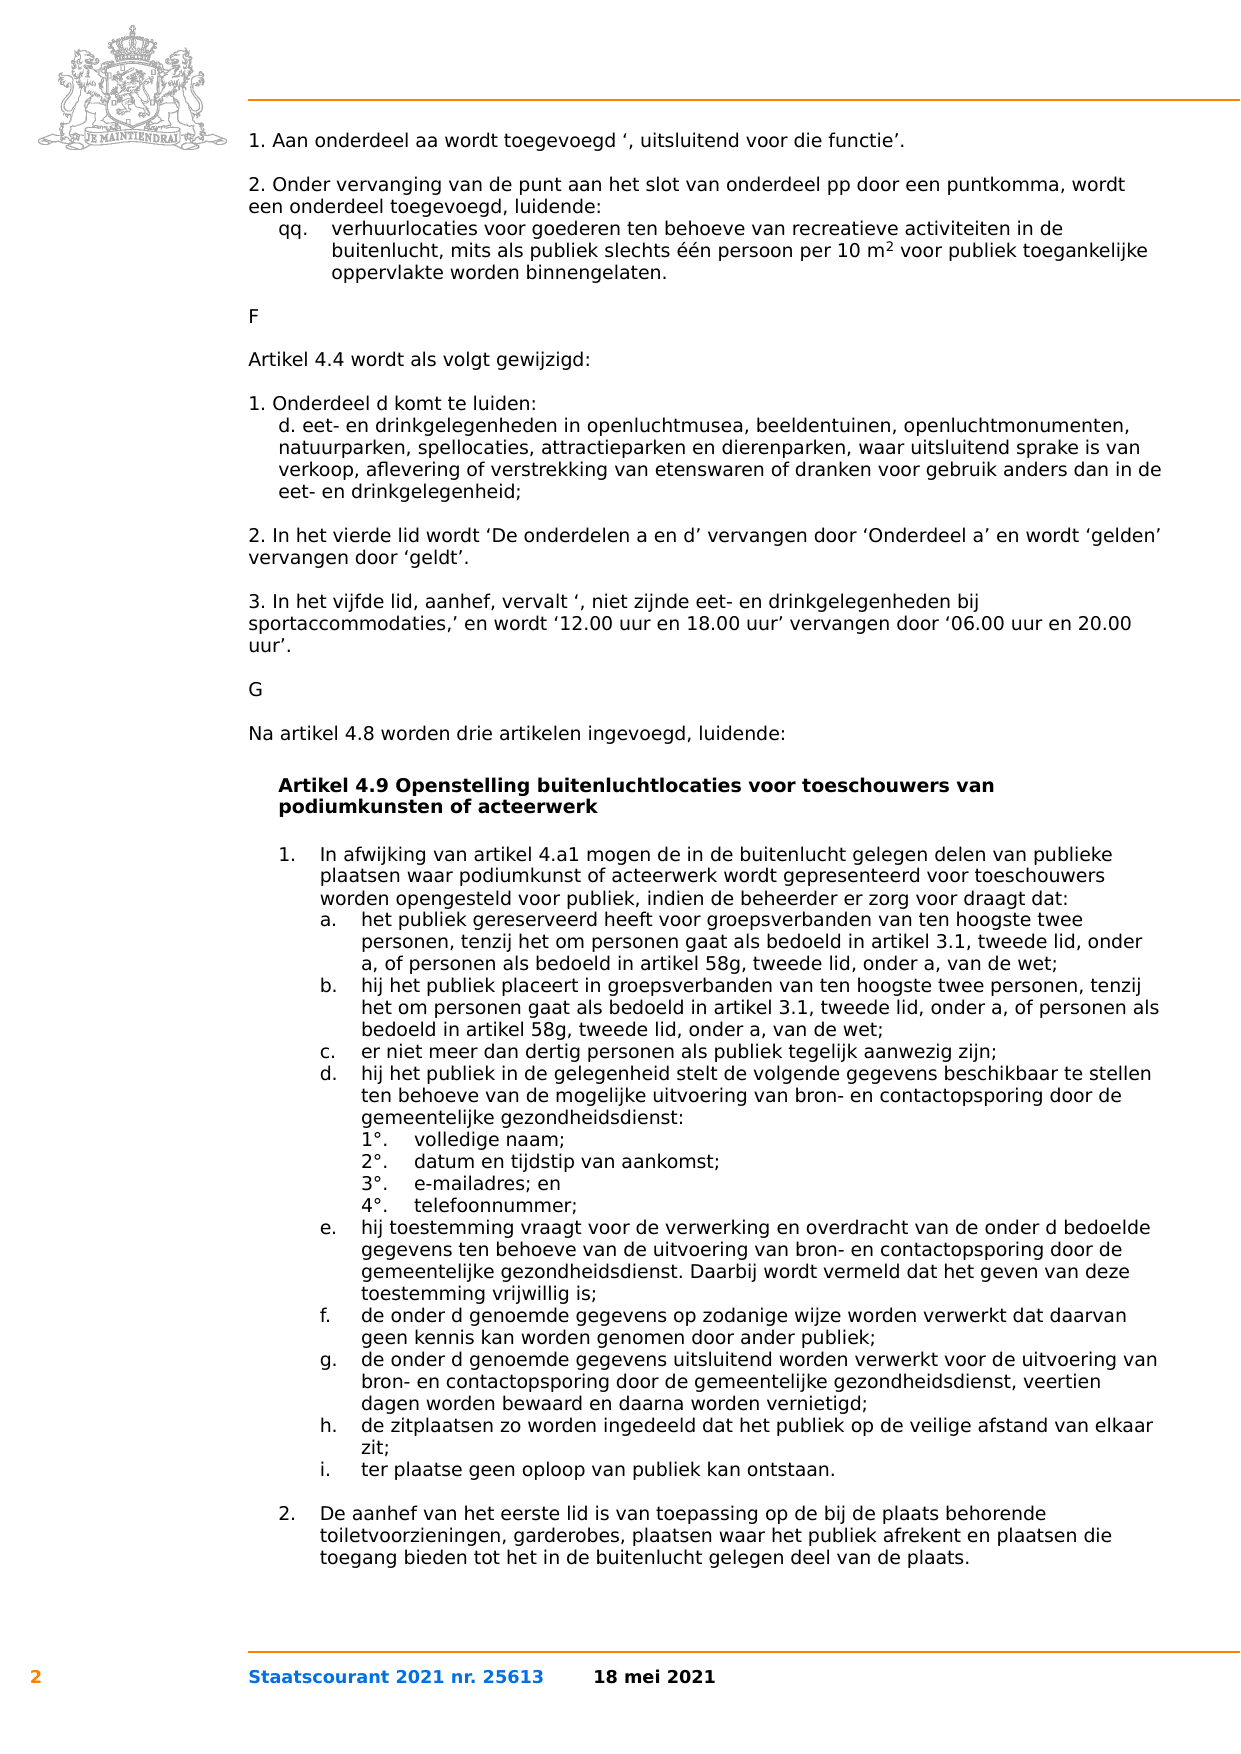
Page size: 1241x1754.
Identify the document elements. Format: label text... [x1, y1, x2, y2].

text Artikel 4.4 wordt als volgt gewijzigd: [248, 349, 1163, 371]
text h. de zitplaatsen zo worden ingedeeld dat het publiek op de veilige afstand van elkaar zit; [319, 1415, 1163, 1459]
subtitle Artikel 4.9 Openstelling buitenluchtlocaties voor toeschouwers van podiumkunsten of acteerwerk [278, 774, 1163, 818]
text qq. verhuurlocaties voor goederen ten behoeve van recreatieve activiteiten in de buitenlucht, mits als publiek slechts één persoon per 10 m2 voor publiek toegankelijke oppervlakte worden binnengelaten. [278, 218, 1163, 284]
text 1°. volledige naam; [361, 1129, 1163, 1151]
text 2°. datum en tijdstip van aankomst; [361, 1151, 1163, 1173]
text b. hij het publiek placeert in groepsverbanden van ten hoogste twee personen, tenzij het om personen gaat als bedoeld in artikel 3.1, tweede lid, onder a, of personen als bedoeld in artikel 58g, tweede lid, onder a, van de wet; [319, 975, 1163, 1041]
text Na artikel 4.8 worden drie artikelen ingevoegd, luidende: [248, 722, 1163, 744]
text 2. Onder vervanging van de punt aan het slot van onderdeel pp door een puntkomma, wordt een onderdeel toegevoegd, luidende: [248, 174, 1163, 218]
text F [248, 306, 1163, 327]
text 1. In afwijking van artikel 4.a1 mogen de in de buitenlucht gelegen delen van publieke plaatsen waar podiumkunst of acteerwerk wordt gepresenteerd voor toeschouwers worden opengesteld voor publiek, indien de beheerder er zorg voor draagt dat: [278, 843, 1163, 909]
text e. hij toestemming vraagt voor de verwerking en overdracht van de onder d bedoelde gegevens ten behoeve van de uitvoering van bron- en contactopsporing door de gemeentelijke gezondheidsdienst. Daarbij wordt vermeld dat het geven van deze toestemming vrijwillig is; [319, 1217, 1163, 1305]
text 1. Onderdeel d komt te luiden: [248, 393, 1163, 415]
picture [38, 25, 227, 150]
text 2. De aanhef van het eerste lid is van toepassing op de bij de plaats behorende toiletvoorzieningen, garderobes, plaatsen waar het publiek afrekent en plaatsen die toegang bieden tot het in de buitenlucht gelegen deel van de plaats. [278, 1503, 1163, 1569]
text d. eet- en drinkgelegenheden in openluchtmusea, beeldentuinen, openluchtmonumenten, natuurparken, spellocaties, attractieparken en dierenparken, waar uitsluitend sprake is van verkoop, aflevering of verstrekking van etenswaren of dranken voor gebruik anders dan in de eet- en drinkgelegenheid; [278, 415, 1163, 503]
text i. ter plaatse geen oploop van publiek kan ontstaan. [319, 1459, 1163, 1481]
text g. de onder d genoemde gegevens uitsluitend worden verwerkt voor de uitvoering van bron- en contactopsporing door de gemeentelijke gezondheidsdienst, veertien dagen worden bewaard en daarna worden vernietigd; [319, 1349, 1163, 1415]
text G [248, 679, 1163, 701]
text a. het publiek gereserveerd heeft voor groepsverbanden van ten hoogste twee personen, tenzij het om personen gaat als bedoeld in artikel 3.1, tweede lid, onder a, of personen als bedoeld in artikel 58g, tweede lid, onder a, van de wet; [319, 909, 1163, 975]
text 1. Aan onderdeel aa wordt toegevoegd ‘, uitsluitend voor die functie’. [248, 130, 1163, 152]
text 4°. telefoonnummer; [361, 1195, 1163, 1217]
text 2. In het vierde lid wordt ‘De onderdelen a en d’ vervangen door ‘Onderdeel a’ en wordt ‘gelden’ vervangen door ‘geldt’. [248, 525, 1163, 569]
text c. er niet meer dan dertig personen als publiek tegelijk aanwezig zijn; [319, 1041, 1163, 1063]
text 3. In het vijfde lid, aanhef, vervalt ‘, niet zijnde eet- en drinkgelegenheden bij sportaccommodaties,’ en wordt ‘12.00 uur en 18.00 uur’ vervangen door ‘06.00 uur en 20.00 uur’. [248, 591, 1163, 657]
text d. hij het publiek in de gelegenheid stelt de volgende gegevens beschikbaar te stellen ten behoeve van de mogelijke uitvoering van bron- en contactopsporing door de gemeentelijke gezondheidsdienst: [319, 1063, 1163, 1129]
text f. de onder d genoemde gegevens op zodanige wijze worden verwerkt dat daarvan geen kennis kan worden genomen door ander publiek; [319, 1305, 1163, 1349]
text 3°. e-mailadres; en [361, 1173, 1163, 1195]
